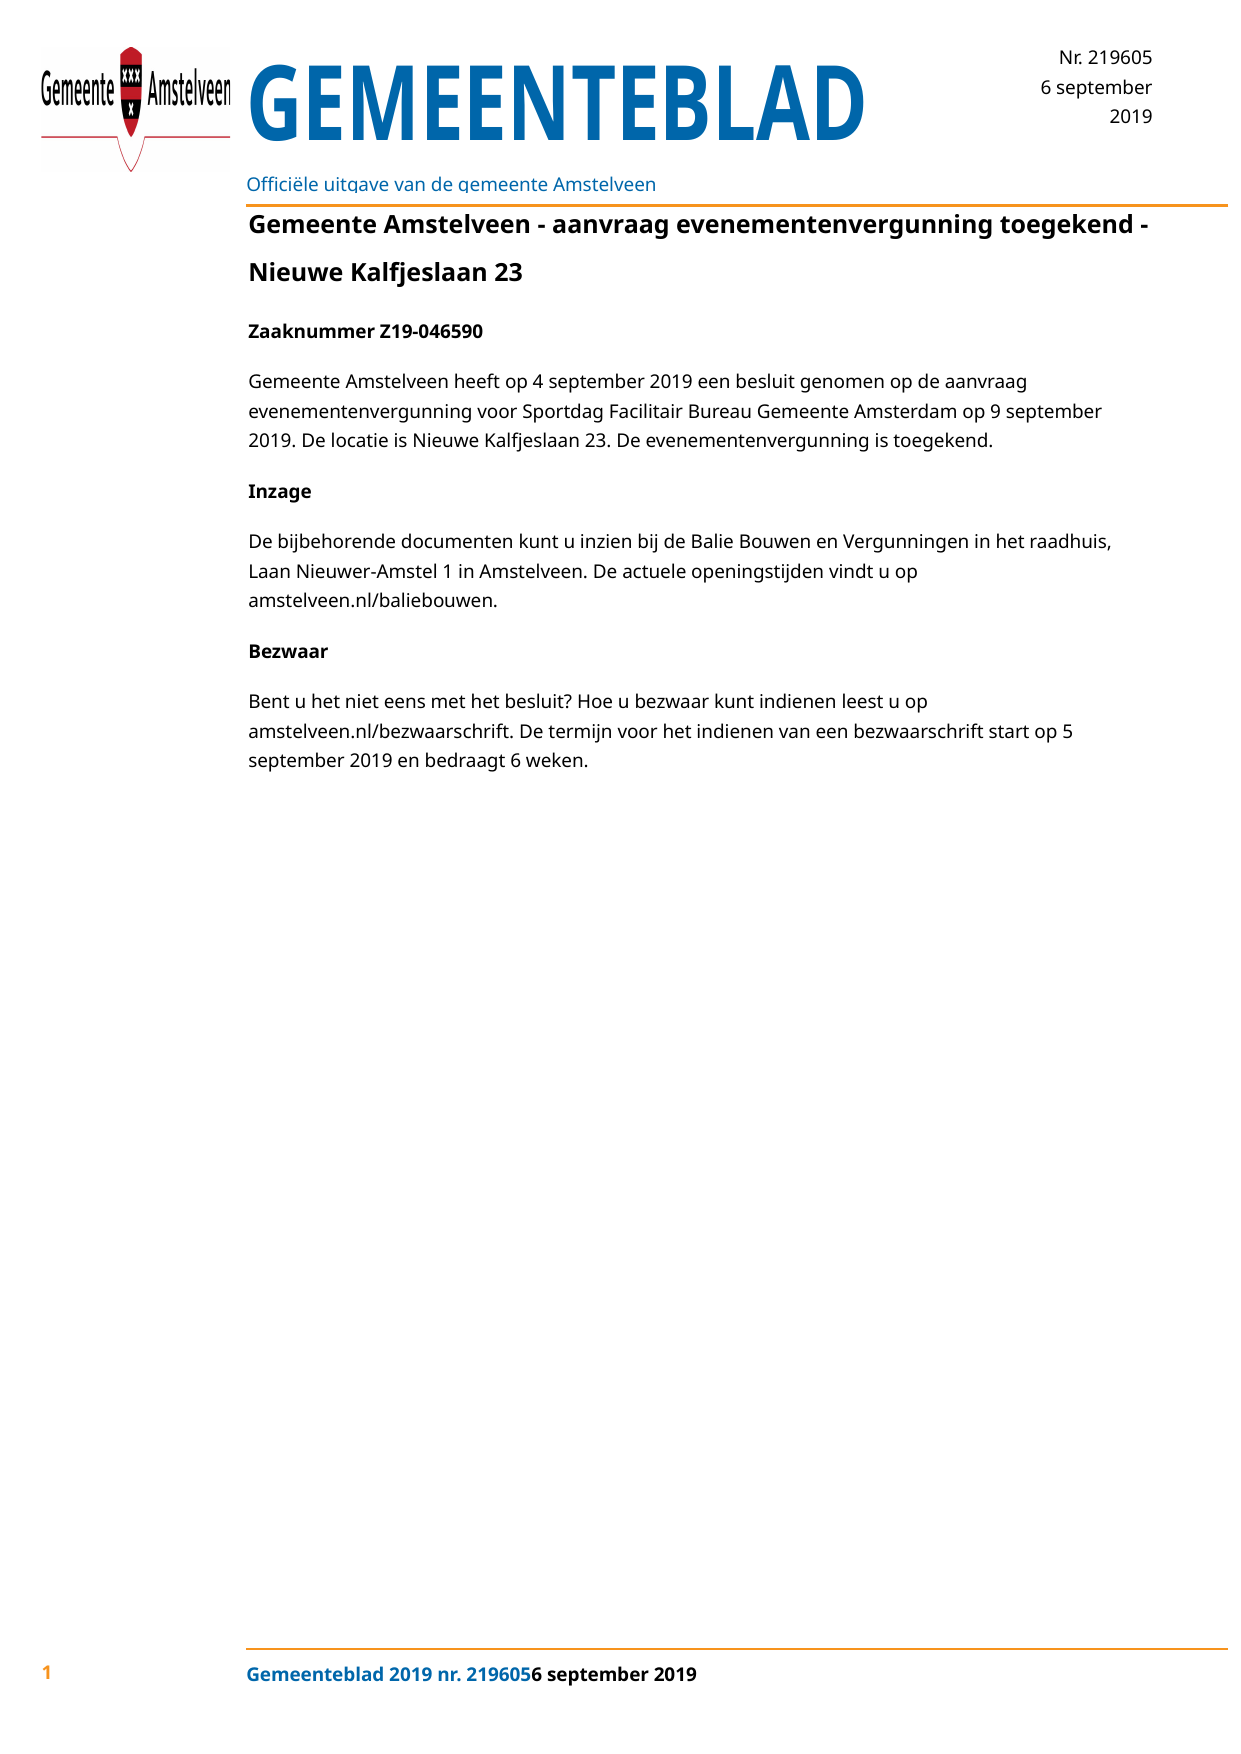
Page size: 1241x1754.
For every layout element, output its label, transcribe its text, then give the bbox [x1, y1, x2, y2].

picture [41, 47, 231, 172]
text Gemeente Amstelveen - aanvraag evenementenvergunning toegekend - Nieuwe Kalfjeslaan 23 [248, 207, 1152, 288]
text Bent u het niet eens met het besluit? Hoe u bezwaar kunt indienen leest u op amstelveen.nl/bezwaarschrift. De termijn voor het indienen van een bezwaarschrift start op 5 september 2019 en bedraagt 6 weken. [248, 688, 1152, 773]
text Bezwaar [248, 638, 1152, 664]
text Inzage [248, 478, 1152, 504]
text Gemeente Amstelveen heeft op 4 september 2019 een besluit genomen op de aanvraag evenementenvergunning voor Sportdag Facilitair Bureau Gemeente Amsterdam op 9 september 2019. De locatie is Nieuwe Kalfjeslaan 23. De evenementenvergunning is toegekend. [248, 368, 1152, 453]
text De bijbehorende documenten kunt u inzien bij de Balie Bouwen en Vergunningen in het raadhuis, Laan Nieuwer-Amstel 1 in Amstelveen. De actuele openingstijden vindt u op amstelveen.nl/baliebouwen. [248, 528, 1152, 613]
text Zaaknummer Z19-046590 [248, 318, 1152, 344]
